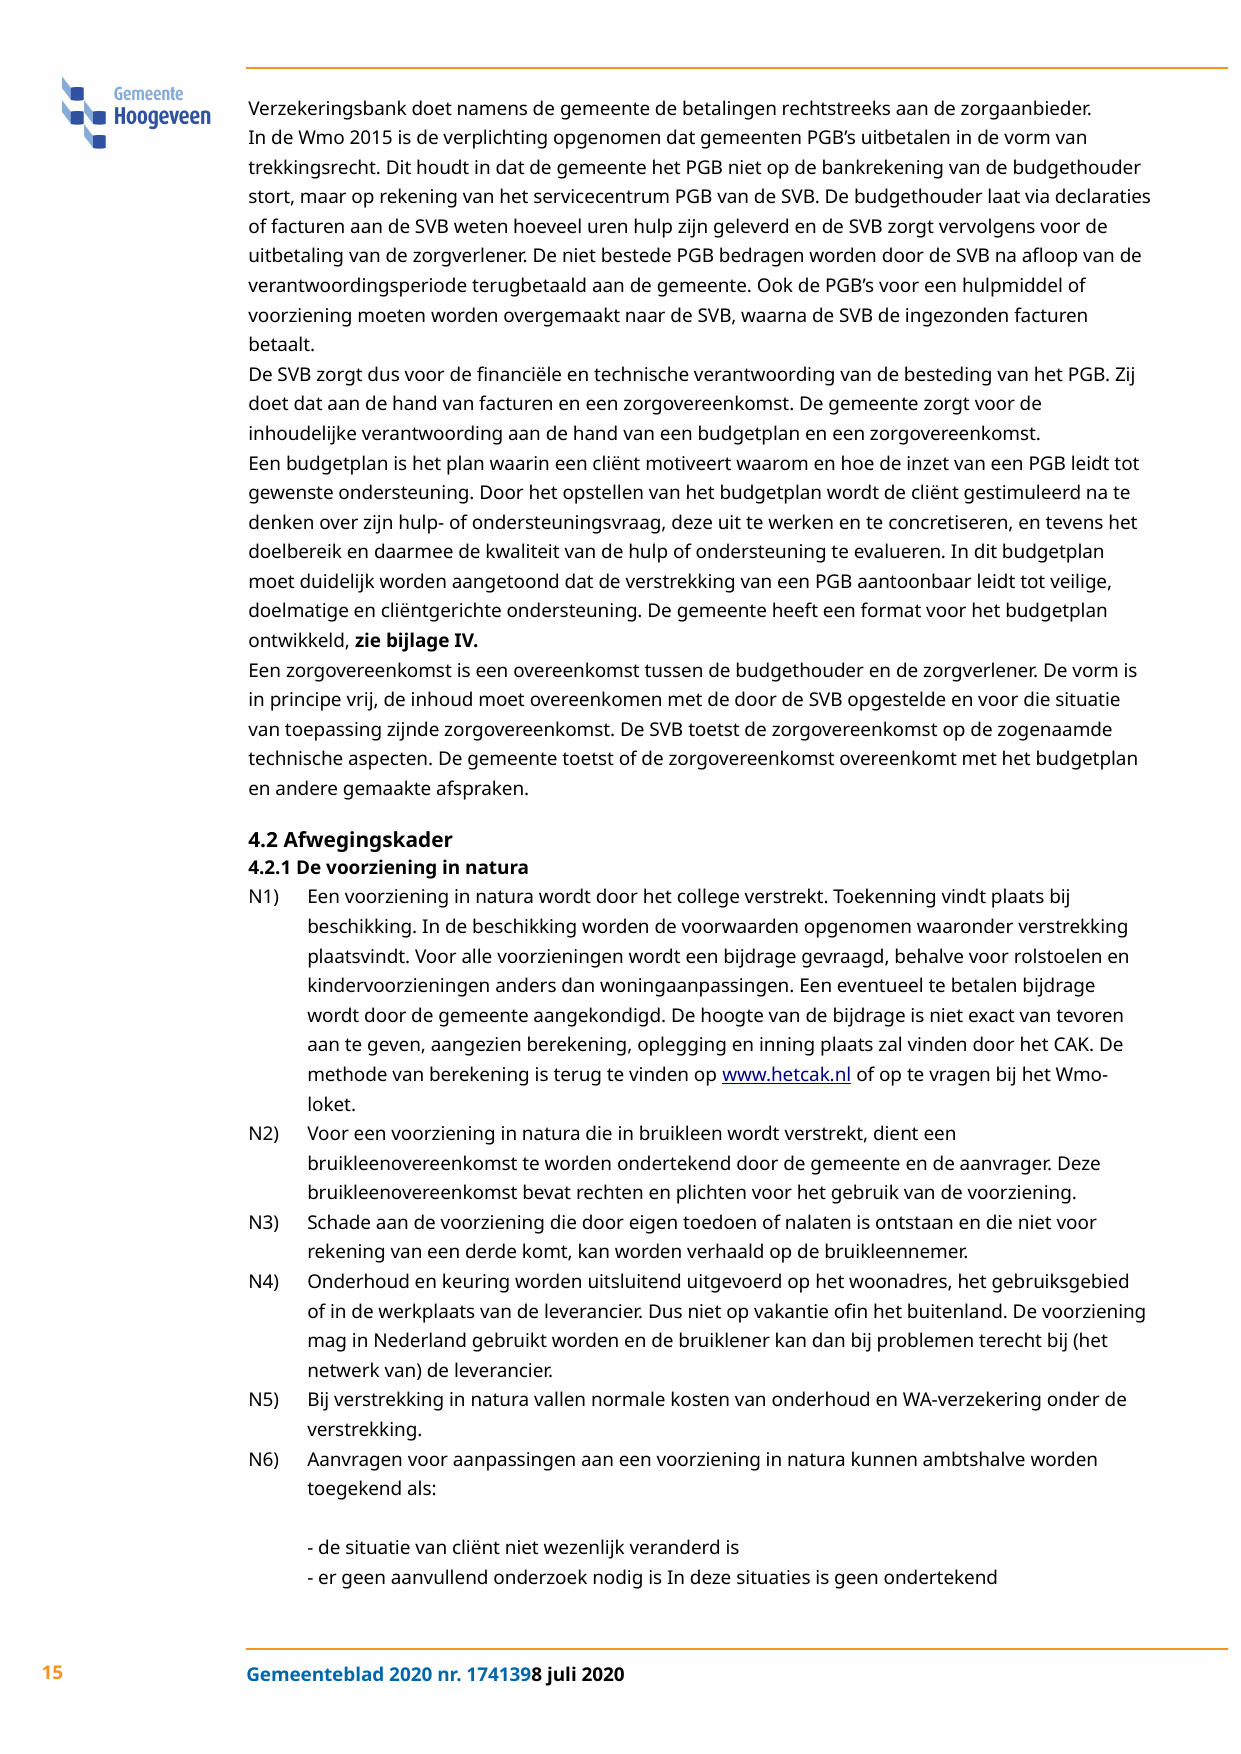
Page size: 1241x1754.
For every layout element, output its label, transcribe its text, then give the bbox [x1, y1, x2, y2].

list - er geen aanvullend onderzoek nodig is In deze situaties is geen ondertekend [248, 1564, 1152, 1590]
list Schade aan de voorziening die door eigen toedoen of nalaten is ontstaan en die niet voor rekening van een derde komt, kan worden verhaald op de bruikleennemer. [248, 1209, 1152, 1264]
text In de Wmo 2015 is de verplichting opgenomen dat gemeenten PGB’s uitbetalen in de vorm van trekkingsrecht. Dit houdt in dat de gemeente het PGB niet op de bankrekening van de budgethouder stort, maar op rekening van het servicecentrum PGB van de SVB. De budgethouder laat via declaraties of facturen aan de SVB weten hoeveel uren hulp zijn geleverd en de SVB zorgt vervolgens voor de uitbetaling van de zorgverlener. De niet bestede PGB bedragen worden door de SVB na afloop van de verantwoordingsperiode terugbetaald aan de gemeente. Ook de PGB’s voor een hulpmiddel of voorziening moeten worden overgemaakt naar de SVB, waarna de SVB de ingezonden facturen betaalt. [248, 124, 1152, 357]
picture [41, 47, 231, 172]
list - de situatie van cliënt niet wezenlijk veranderd is [248, 1534, 1152, 1560]
list Een voorziening in natura wordt door het college verstrekt. Toekenning vindt plaats bij beschikking. In de beschikking worden de voorwaarden opgenomen waaronder verstrekking plaatsvindt. Voor alle voorzieningen wordt een bijdrage gevraagd, behalve voor rolstoelen en kindervoorzieningen anders dan woningaanpassingen. Een eventueel te betalen bijdrage wordt door de gemeente aangekondigd. De hoogte van de bijdrage is niet exact van tevoren aan te geven, aangezien berekening, oplegging en inning plaats zal vinden door het CAK. De methode van berekening is terug te vinden op www.hetcak.nl of op te vragen bij het Wmo-loket. [248, 884, 1152, 1116]
text 4.2.1 De voorziening in natura [248, 854, 1152, 880]
list Aanvragen voor aanpassingen aan een voorziening in natura kunnen ambtshalve worden toegekend als: [248, 1446, 1152, 1501]
list Voor een voorziening in natura die in bruikleen wordt verstrekt, dient een bruikleenovereenkomst te worden ondertekend door de gemeente en de aanvrager. Deze bruikleenovereenkomst bevat rechten en plichten voor het gebruik van de voorziening. [248, 1120, 1152, 1205]
text 4.2 Afwegingskader [248, 826, 1152, 854]
list Onderhoud en keuring worden uitsluitend uitgevoerd op het woonadres, het gebruiksgebied of in de werkplaats van de leverancier. Dus niet op vakantie ofin het buitenland. De voorziening mag in Nederland gebruikt worden en de bruiklener kan dan bij problemen terecht bij (het netwerk van) de leverancier. [248, 1268, 1152, 1383]
text Een budgetplan is het plan waarin een cliënt motiveert waarom en hoe de inzet van een PGB leidt tot gewenste ondersteuning. Door het opstellen van het budgetplan wordt de cliënt gestimuleerd na te denken over zijn hulp- of ondersteuningsvraag, deze uit te werken en te concretiseren, en tevens het doelbereik en daarmee de kwaliteit van de hulp of ondersteuning te evalueren. In dit budgetplan moet duidelijk worden aangetoond dat de verstrekking van een PGB aantoonbaar leidt tot veilige, doelmatige en cliëntgerichte ondersteuning. De gemeente heeft een format voor het budgetplan ontwikkeld, zie bijlage IV. [248, 450, 1152, 653]
text Verzekeringsbank doet namens de gemeente de betalingen rechtstreeks aan de zorgaanbieder. [248, 95, 1152, 121]
text De SVB zorgt dus voor de financiële en technische verantwoording van de besteding van het PGB. Zij doet dat aan de hand van facturen en een zorgovereenkomst. De gemeente zorgt voor de inhoudelijke verantwoording aan de hand van een budgetplan en een zorgovereenkomst. [248, 361, 1152, 446]
list Bij verstrekking in natura vallen normale kosten van onderhoud en WA-verzekering onder de verstrekking. [248, 1387, 1152, 1442]
text Een zorgovereenkomst is een overeenkomst tussen de budgethouder en de zorgverlener. De vorm is in principe vrij, de inhoud moet overeenkomen met de door de SVB opgestelde en voor die situatie van toepassing zijnde zorgovereenkomst. De SVB toetst de zorgovereenkomst op de zogenaamde technische aspecten. De gemeente toetst of de zorgovereenkomst overeenkomt met het budgetplan en andere gemaakte afspraken. [248, 657, 1152, 801]
